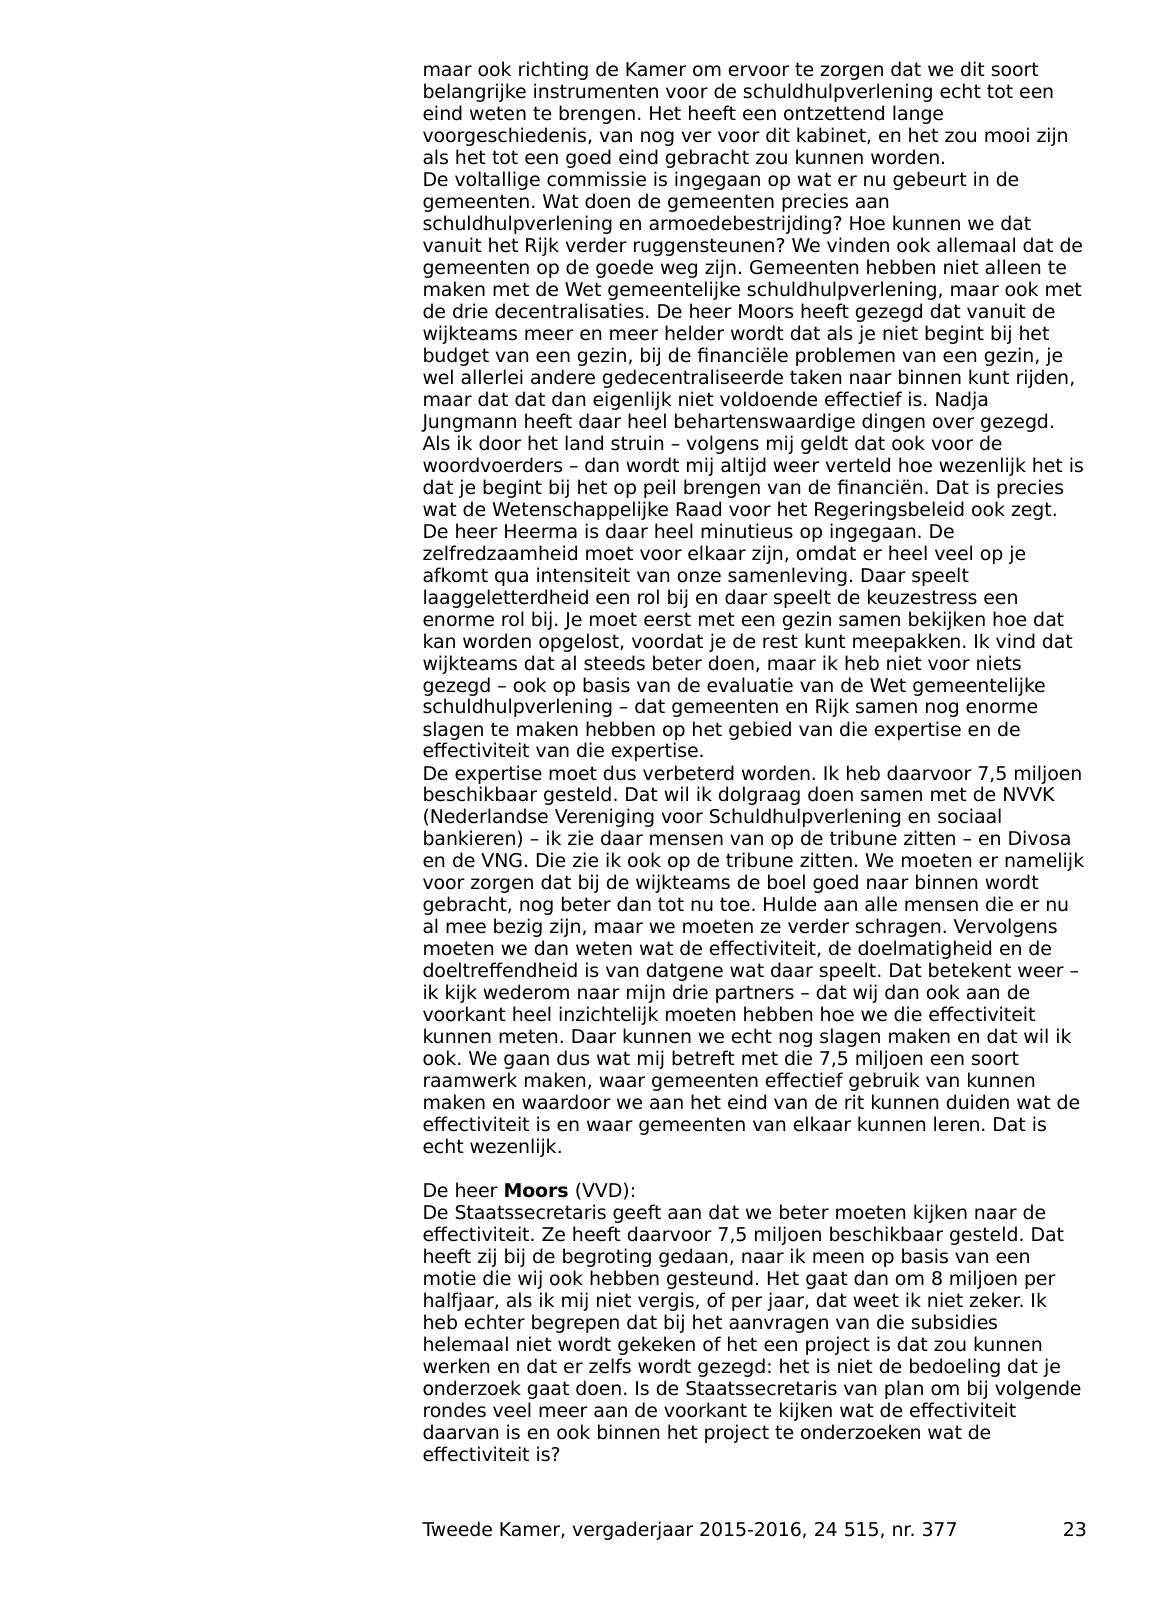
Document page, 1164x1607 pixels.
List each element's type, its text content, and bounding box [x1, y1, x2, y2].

text De expertise moet dus verbeterd worden. Ik heb daarvoor 7,5 miljoen beschikbaar gesteld. Dat wil ik dolgraag doen samen met de NVVK (Nederlandse Vereniging voor Schuldhulpverlening en sociaal bankieren) – ik zie daar mensen van op de tribune zitten – en Divosa en de VNG. Die zie ik ook op de tribune zitten. We moeten er namelijk voor zorgen dat bij de wijkteams de boel goed naar binnen wordt gebracht, nog beter dan tot nu toe. Hulde aan alle mensen die er nu al mee bezig zijn, maar we moeten ze verder schragen. Vervolgens moeten we dan weten wat de effectiviteit, de doelmatigheid en de doeltreffendheid is van datgene wat daar speelt. Dat betekent weer – ik kijk wederom naar mijn drie partners – dat wij dan ook aan de voorkant heel inzichtelijk moeten hebben hoe we die effectiviteit kunnen meten. Daar kunnen we echt nog slagen maken en dat wil ik ook. We gaan dus wat mij betreft met die 7,5 miljoen een soort raamwerk maken, waar gemeenten effectief gebruik van kunnen maken en waardoor we aan het eind van de rit kunnen duiden wat de effectiviteit is en waar gemeenten van elkaar kunnen leren. Dat is echt wezenlijk. [422, 762, 1087, 1158]
text Als ik door het land struin – volgens mij geldt dat ook voor de woordvoerders – dan wordt mij altijd weer verteld hoe wezenlijk het is dat je begint bij het op peil brengen van de financiën. Dat is precies wat de Wetenschappelijke Raad voor het Regeringsbeleid ook zegt. De heer Heerma is daar heel minutieus op ingegaan. De zelfredzaamheid moet voor elkaar zijn, omdat er heel veel op je afkomt qua intensiteit van onze samenleving. Daar speelt laaggeletterdheid een rol bij en daar speelt de keuzestress een enorme rol bij. Je moet eerst met een gezin samen bekijken hoe dat kan worden opgelost, voordat je de rest kunt meepakken. Ik vind dat wijkteams dat al steeds beter doen, maar ik heb niet voor niets gezegd – ook op basis van de evaluatie van de Wet gemeentelijke schuldhulpverlening – dat gemeenten en Rijk samen nog enorme slagen te maken hebben op het gebied van die expertise en de effectiviteit van die expertise. [422, 433, 1087, 762]
text De heer Moors (VVD): [422, 1180, 1087, 1202]
text De Staatssecretaris geeft aan dat we beter moeten kijken naar de effectiviteit. Ze heeft daarvoor 7,5 miljoen beschikbaar gesteld. Dat heeft zij bij de begroting gedaan, naar ik meen op basis van een motie die wij ook hebben gesteund. Het gaat dan om 8 miljoen per halfjaar, als ik mij niet vergis, of per jaar, dat weet ik niet zeker. Ik heb echter begrepen dat bij het aanvragen van die subsidies helemaal niet wordt gekeken of het een project is dat zou kunnen werken en dat er zelfs wordt gezegd: het is niet de bedoeling dat je onderzoek gaat doen. Is de Staatssecretaris van plan om bij volgende rondes veel meer aan de voorkant te kijken wat de effectiviteit daarvan is en ook binnen het project te onderzoeken wat de effectiviteit is? [422, 1202, 1087, 1466]
text De voltallige commissie is ingegaan op wat er nu gebeurt in de gemeenten. Wat doen de gemeenten precies aan schuldhulpverlening en armoedebestrijding? Hoe kunnen we dat vanuit het Rijk verder ruggensteunen? We vinden ook allemaal dat de gemeenten op de goede weg zijn. Gemeenten hebben niet alleen te maken met de Wet gemeentelijke schuldhulpverlening, maar ook met de drie decentralisaties. De heer Moors heeft gezegd dat vanuit de wijkteams meer en meer helder wordt dat als je niet begint bij het budget van een gezin, bij de financiële problemen van een gezin, je wel allerlei andere gedecentraliseerde taken naar binnen kunt rijden, maar dat dat dan eigenlijk niet voldoende effectief is. Nadja Jungmann heeft daar heel behartenswaardige dingen over gezegd. [422, 169, 1087, 433]
text maar ook richting de Kamer om ervoor te zorgen dat we dit soort belangrijke instrumenten voor de schuldhulpverlening echt tot een eind weten te brengen. Het heeft een ontzettend lange voorgeschiedenis, van nog ver voor dit kabinet, en het zou mooi zijn als het tot een goed eind gebracht zou kunnen worden. [422, 59, 1087, 169]
